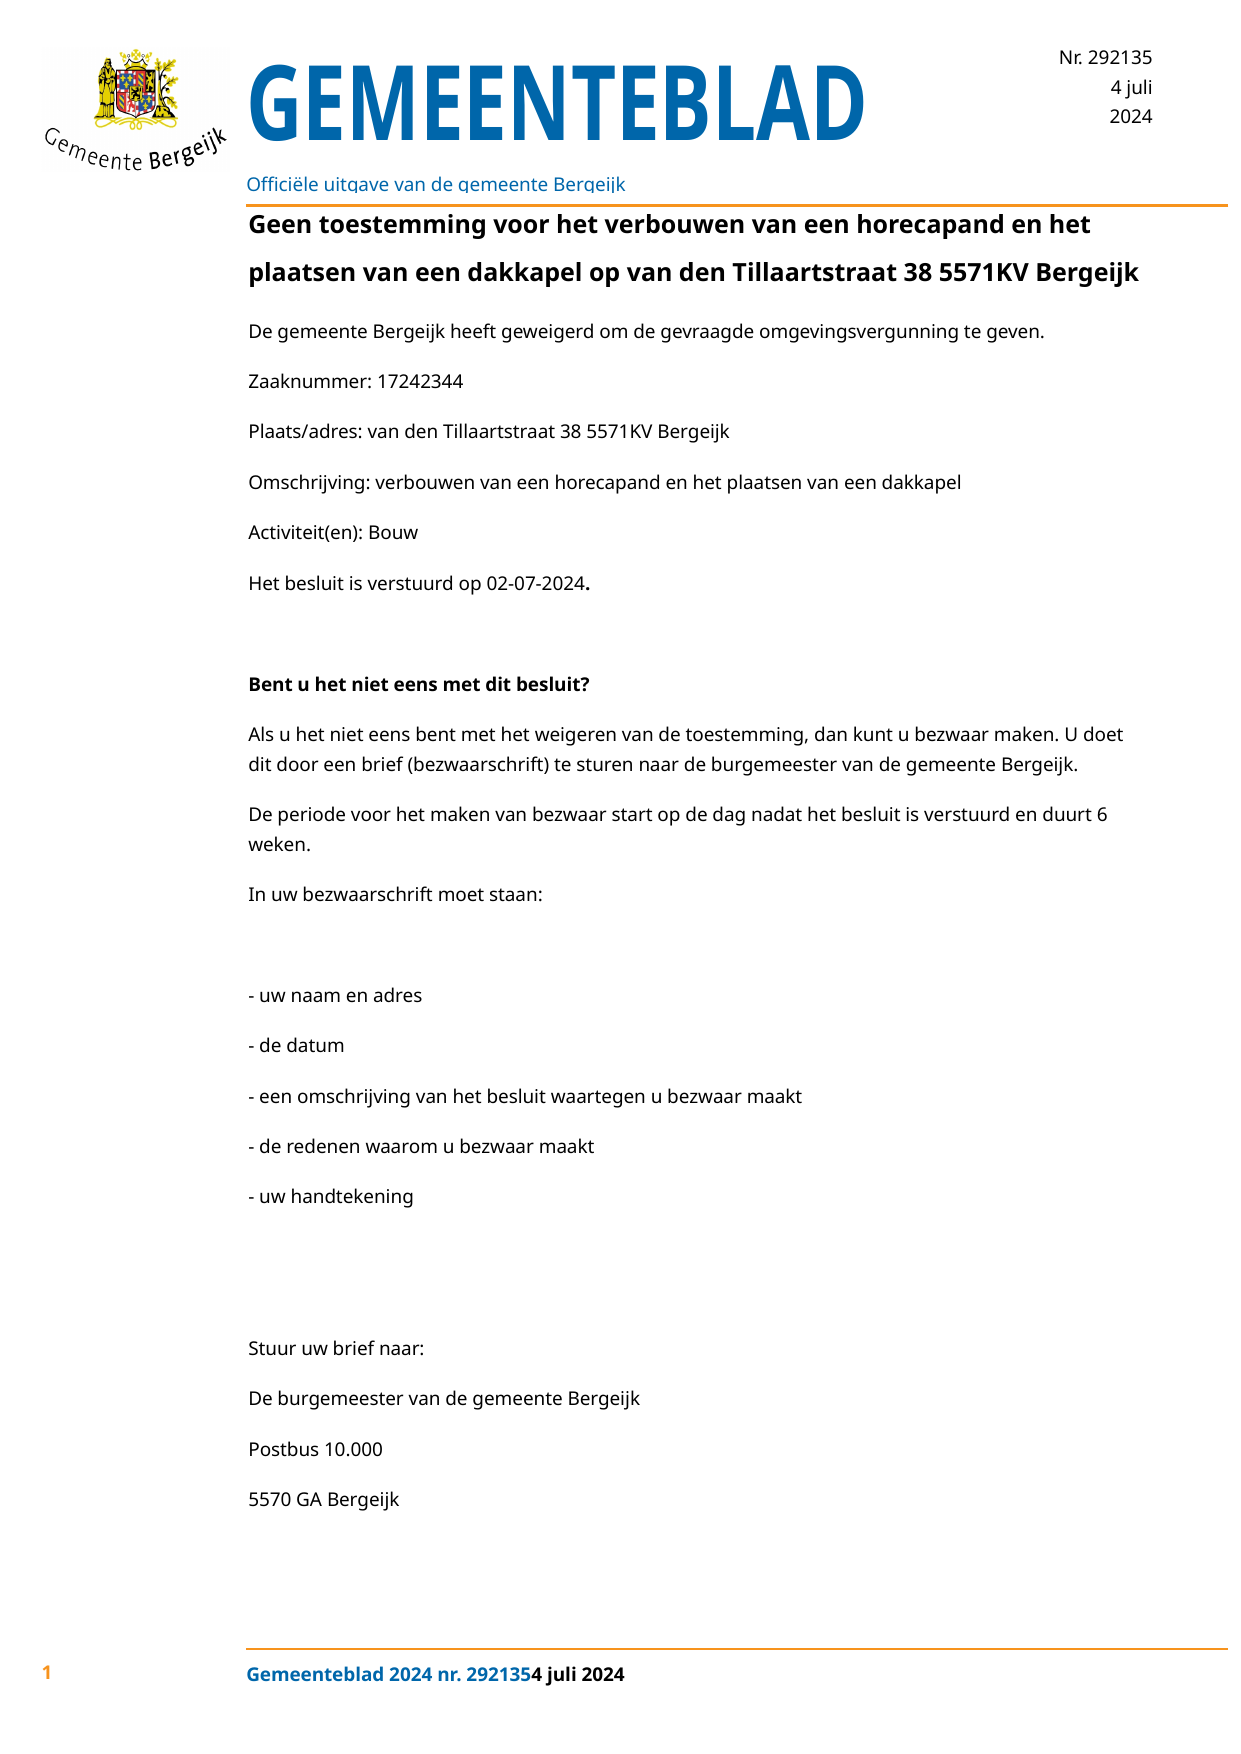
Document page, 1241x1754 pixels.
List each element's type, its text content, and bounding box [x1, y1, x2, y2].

text In uw bezwaarschrift moet staan: [248, 881, 1152, 907]
text Zaaknummer: 17242344 [248, 368, 1152, 394]
text - de redenen waarom u bezwaar maakt [248, 1133, 1152, 1159]
text - een omschrijving van het besluit waartegen u bezwaar maakt [248, 1083, 1152, 1109]
text - de datum [248, 1032, 1152, 1058]
picture [41, 47, 231, 172]
text Bent u het niet eens met dit besluit? [248, 671, 1152, 697]
text - uw naam en adres [248, 982, 1152, 1008]
text Geen toestemming voor het verbouwen van een horecapand en het plaatsen van een dakkapel op van den Tillaartstraat 38 5571KV Bergeijk [248, 207, 1152, 288]
text Activiteit(en): Bouw [248, 519, 1152, 545]
text - uw handtekening [248, 1184, 1152, 1209]
text Als u het niet eens bent met het weigeren van de toestemming, dan kunt u bezwaar maken. U doet dit door een brief (bezwaarschrift) te sturen naar de burgemeester van de gemeente Bergeijk. [248, 721, 1152, 777]
text Postbus 10.000 [248, 1436, 1152, 1462]
text Plaats/adres: van den Tillaartstraat 38 5571KV Bergeijk [248, 419, 1152, 444]
text 5570 GA Bergeijk [248, 1486, 1152, 1512]
text De burgemeester van de gemeente Bergeijk [248, 1385, 1152, 1411]
text De periode voor het maken van bezwaar start op de dag nadat het besluit is verstuurd en duurt 6 weken. [248, 801, 1152, 857]
text Het besluit is verstuurd op 02-07-2024. [248, 570, 1152, 596]
text Stuur uw brief naar: [248, 1335, 1152, 1361]
text De gemeente Bergeijk heeft geweigerd om de gevraagde omgevingsvergunning te geven. [248, 318, 1152, 344]
text Omschrijving: verbouwen van een horecapand en het plaatsen van een dakkapel [248, 469, 1152, 495]
